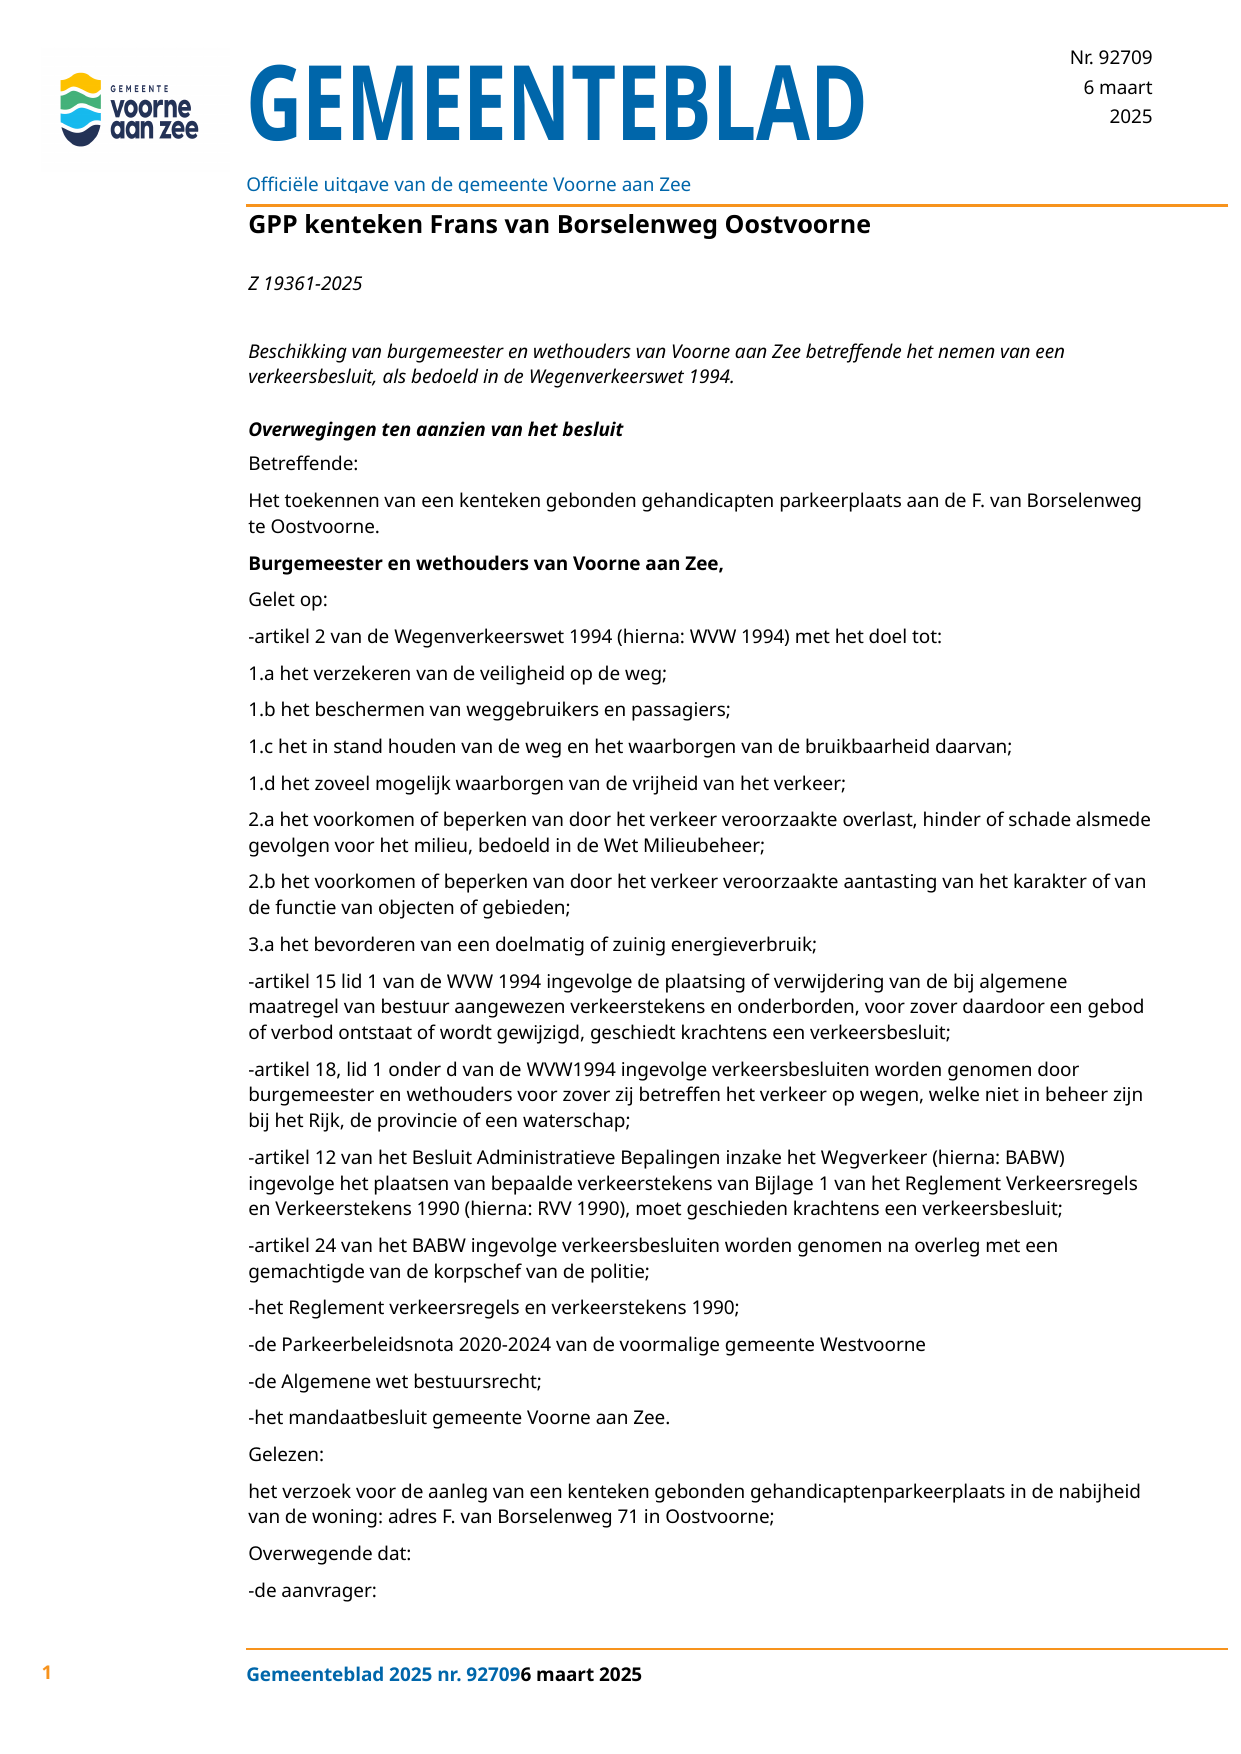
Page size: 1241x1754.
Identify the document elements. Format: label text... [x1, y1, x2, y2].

picture [41, 47, 231, 172]
text Het toekennen van een kenteken gebonden gehandicapten parkeerplaats aan de F. van Borselenweg te Oostvoorne. [248, 487, 1152, 539]
text 1.a het verzekeren van de veiligheid op de weg; [248, 660, 1152, 685]
text Burgemeester en wethouders van Voorne aan Zee, [248, 550, 1152, 575]
text het verzoek voor de aanleg van een kenteken gebonden gehandicaptenparkeerplaats in de nabijheid van de woning: adres F. van Borselenweg 71 in Oostvoorne; [248, 1478, 1152, 1529]
text -artikel 18, lid 1 onder d van de WVW1994 ingevolge verkeersbesluiten worden genomen door burgemeester en wethouders voor zover zij betreffen het verkeer op wegen, welke niet in beheer zijn bij het Rijk, de provincie of een waterschap; [248, 1056, 1152, 1133]
text Beschikking van burgemeester en wethouders van Voorne aan Zee betreffende het nemen van een verkeersbesluit, als bedoeld in de Wegenverkeerswet 1994. [248, 338, 1152, 389]
text GPP kenteken Frans van Borselenweg Oostvoorne [248, 207, 1152, 241]
text -het Reglement verkeersregels en verkeerstekens 1990; [248, 1294, 1152, 1320]
text Overwegingen ten aanzien van het besluit [248, 417, 1152, 442]
text -artikel 24 van het BABW ingevolge verkeersbesluiten worden genomen na overleg met een gemachtigde van de korpschef van de politie; [248, 1232, 1152, 1284]
text Gelet op: [248, 586, 1152, 612]
text -de Parkeerbeleidsnota 2020-2024 van de voormalige gemeente Westvoorne [248, 1331, 1152, 1357]
text -artikel 12 van het Besluit Administratieve Bepalingen inzake het Wegverkeer (hierna: BABW) ingevolge het plaatsen van bepaalde verkeerstekens van Bijlage 1 van het Reglement Verkeersregels en Verkeerstekens 1990 (hierna: RVV 1990), moet geschieden krachtens een verkeersbesluit; [248, 1144, 1152, 1221]
text -het mandaatbesluit gemeente Voorne aan Zee. [248, 1404, 1152, 1430]
text -artikel 15 lid 1 van de WVW 1994 ingevolge de plaatsing of verwijdering van de bij algemene maatregel van bestuur aangewezen verkeerstekens en onderborden, voor zover daardoor een gebod of verbod ontstaat of wordt gewijzigd, geschiedt krachtens een verkeersbesluit; [248, 968, 1152, 1045]
text -de Algemene wet bestuursrecht; [248, 1368, 1152, 1394]
text Z 19361-2025 [248, 270, 1152, 296]
text 2.b het voorkomen of beperken van door het verkeer veroorzaakte aantasting van het karakter of van de functie van objecten of gebieden; [248, 869, 1152, 920]
text 1.c het in stand houden van de weg en het waarborgen van de bruikbaarheid daarvan; [248, 733, 1152, 759]
text 1.d het zoveel mogelijk waarborgen van de vrijheid van het verkeer; [248, 770, 1152, 795]
text 3.a het bevorderen van een doelmatig of zuinig energieverbruik; [248, 931, 1152, 957]
text 2.a het voorkomen of beperken van door het verkeer veroorzaakte overlast, hinder of schade alsmede gevolgen voor het milieu, bedoeld in de Wet Milieubeheer; [248, 806, 1152, 858]
text 1.b het beschermen van weggebruikers en passagiers; [248, 696, 1152, 722]
text Gelezen: [248, 1441, 1152, 1467]
text -de aanvrager: [248, 1577, 1152, 1603]
text Betreffende: [248, 451, 1152, 476]
text -artikel 2 van de Wegenverkeerswet 1994 (hierna: WVW 1994) met het doel tot: [248, 623, 1152, 649]
text Overwegende dat: [248, 1540, 1152, 1566]
